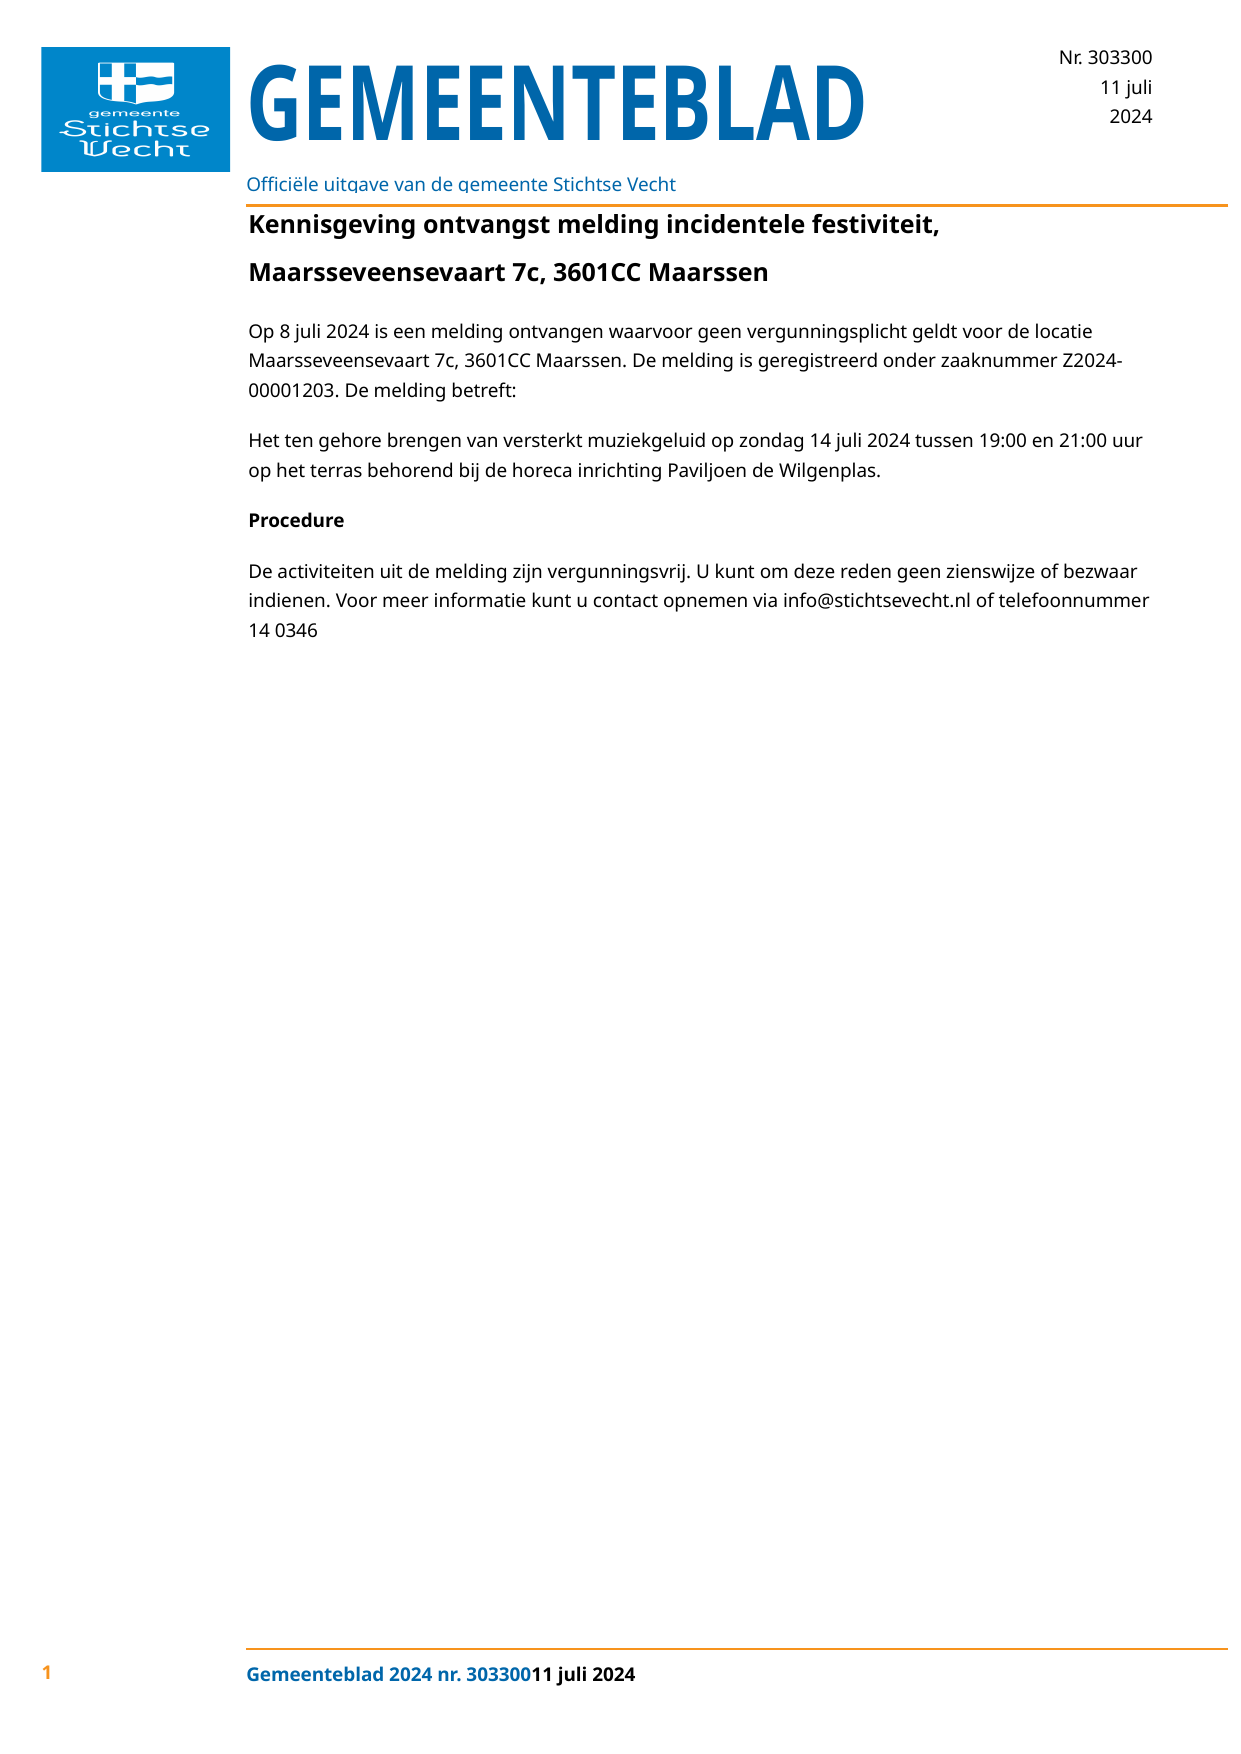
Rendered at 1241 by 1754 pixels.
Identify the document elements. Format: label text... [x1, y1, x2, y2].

text De activiteiten uit de melding zijn vergunningsvrij. U kunt om deze reden geen zienswijze of bezwaar indienen. Voor meer informatie kunt u contact opnemen via info@stichtsevecht.nl of telefoonnummer 14 0346 [248, 558, 1152, 643]
picture [137, 63, 174, 103]
picture [99, 63, 135, 101]
text Op 8 juli 2024 is een melding ontvangen waarvoor geen vergunningsplicht geldt voor de locatie Maarsseveensevaart 7c, 3601CC Maarssen. De melding is geregistreerd onder zaaknummer Z2024-00001203. De melding betreft: [248, 318, 1152, 403]
text Procedure [248, 507, 1152, 533]
text Het ten gehore brengen van versterkt muziekgeluid op zondag 14 juli 2024 tussen 19:00 en 21:00 uur op het terras behorend bij de horeca inrichting Paviljoen de Wilgenplas. [248, 427, 1152, 483]
text Kennisgeving ontvangst melding incidentele festiviteit, Maarsseveensevaart 7c, 3601CC Maarssen [248, 207, 1152, 288]
